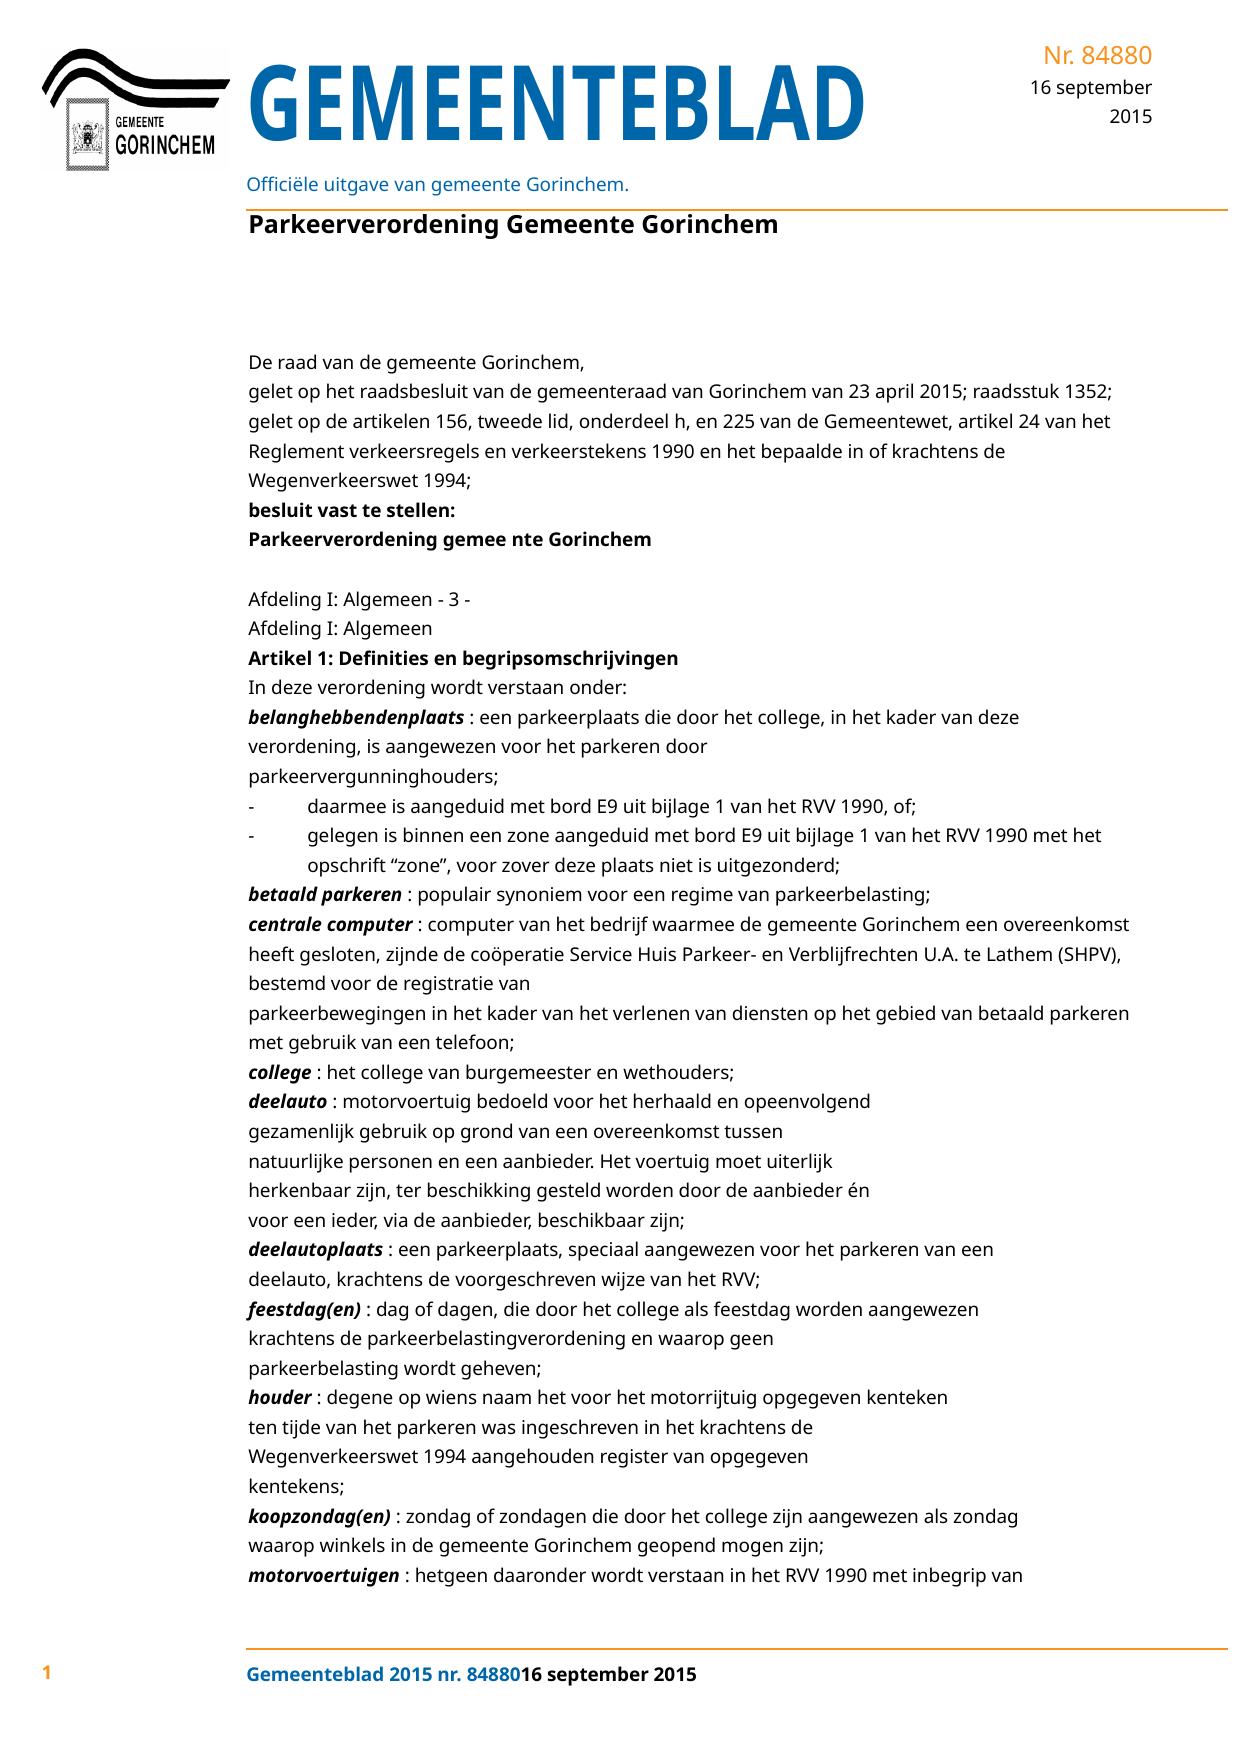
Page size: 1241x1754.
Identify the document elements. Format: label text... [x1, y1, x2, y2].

text betaald parkeren : populair synoniem voor een regime van parkeerbelasting; [248, 882, 1152, 907]
text kentekens; [248, 1473, 1152, 1499]
picture [41, 47, 231, 172]
text gezamenlijk gebruik op grond van een overeenkomst tussen [248, 1118, 1152, 1144]
text Parkeerverordening gemee nte Gorinchem [248, 527, 1152, 552]
text gelet op het raadsbesluit van de gemeenteraad van Gorinchem van 23 april 2015; raadsstuk 1352; [248, 379, 1152, 404]
text De raad van de gemeente Gorinchem, [248, 349, 1152, 375]
text Afdeling I: Algemeen - 3 - [248, 586, 1152, 612]
text natuurlijke personen en een aanbieder. Het voertuig moet uiterlijk [248, 1148, 1152, 1174]
text Artikel 1: Definities en begripsomschrijvingen [248, 645, 1152, 671]
text In deze verordening wordt verstaan onder: [248, 674, 1152, 700]
text verordening, is aangewezen voor het parkeren door [248, 734, 1152, 759]
text besluit vast te stellen: [248, 497, 1152, 523]
text Afdeling I: Algemeen [248, 615, 1152, 641]
text motorvoertuigen : hetgeen daaronder wordt verstaan in het RVV 1990 met inbegrip van [248, 1562, 1152, 1588]
text Wegenverkeerswet 1994 aangehouden register van opgegeven [248, 1444, 1152, 1469]
list daarmee is aangeduid met bord E9 uit bijlage 1 van het RVV 1990, of; [248, 793, 1152, 819]
text deelauto : motorvoertuig bedoeld voor het herhaald en opeenvolgend [248, 1089, 1152, 1114]
text belanghebbendenplaats : een parkeerplaats die door het college, in het kader van deze [248, 704, 1152, 730]
text parkeerbelasting wordt geheven; [248, 1355, 1152, 1381]
text krachtens de parkeerbelastingverordening en waarop geen [248, 1325, 1152, 1351]
text houder : degene op wiens naam het voor het motorrijtuig opgegeven kenteken [248, 1384, 1152, 1410]
text parkeervergunninghouders; [248, 763, 1152, 789]
text waarop winkels in de gemeente Gorinchem geopend mogen zijn; [248, 1532, 1152, 1558]
text koopzondag(en) : zondag of zondagen die door het college zijn aangewezen als zondag [248, 1503, 1152, 1529]
text Parkeerverordening Gemeente Gorinchem [248, 211, 1152, 241]
text feestdag(en) : dag of dagen, die door het college als feestdag worden aangewezen [248, 1296, 1152, 1322]
text gelet op de artikelen 156, tweede lid, onderdeel h, en 225 van de Gemeentewet, artikel 24 van het Reglement verkeersregels en verkeerstekens 1990 en het bepaalde in of krachtens de Wegenverkeerswet 1994; [248, 408, 1152, 493]
text deelautoplaats : een parkeerplaats, speciaal aangewezen voor het parkeren van een [248, 1237, 1152, 1262]
text college : het college van burgemeester en wethouders; [248, 1059, 1152, 1085]
text herkenbaar zijn, ter beschikking gesteld worden door de aanbieder én [248, 1177, 1152, 1203]
list gelegen is binnen een zone aangeduid met bord E9 uit bijlage 1 van het RVV 1990 met het opschrift “zone”, voor zover deze plaats niet is uitgezonderd; [248, 822, 1152, 878]
text parkeerbewegingen in het kader van het verlenen van diensten op het gebied van betaald parkeren met gebruik van een telefoon; [248, 1000, 1152, 1055]
text voor een ieder, via de aanbieder, beschikbaar zijn; [248, 1207, 1152, 1233]
text deelauto, krachtens de voorgeschreven wijze van het RVV; [248, 1266, 1152, 1292]
text centrale computer : computer van het bedrijf waarmee de gemeente Gorinchem een overeenkomst heeft gesloten, zijnde de coöperatie Service Huis Parkeer- en Verblijfrechten U.A. te Lathem (SHPV), bestemd voor de registratie van [248, 911, 1152, 996]
text ten tijde van het parkeren was ingeschreven in het krachtens de [248, 1414, 1152, 1440]
